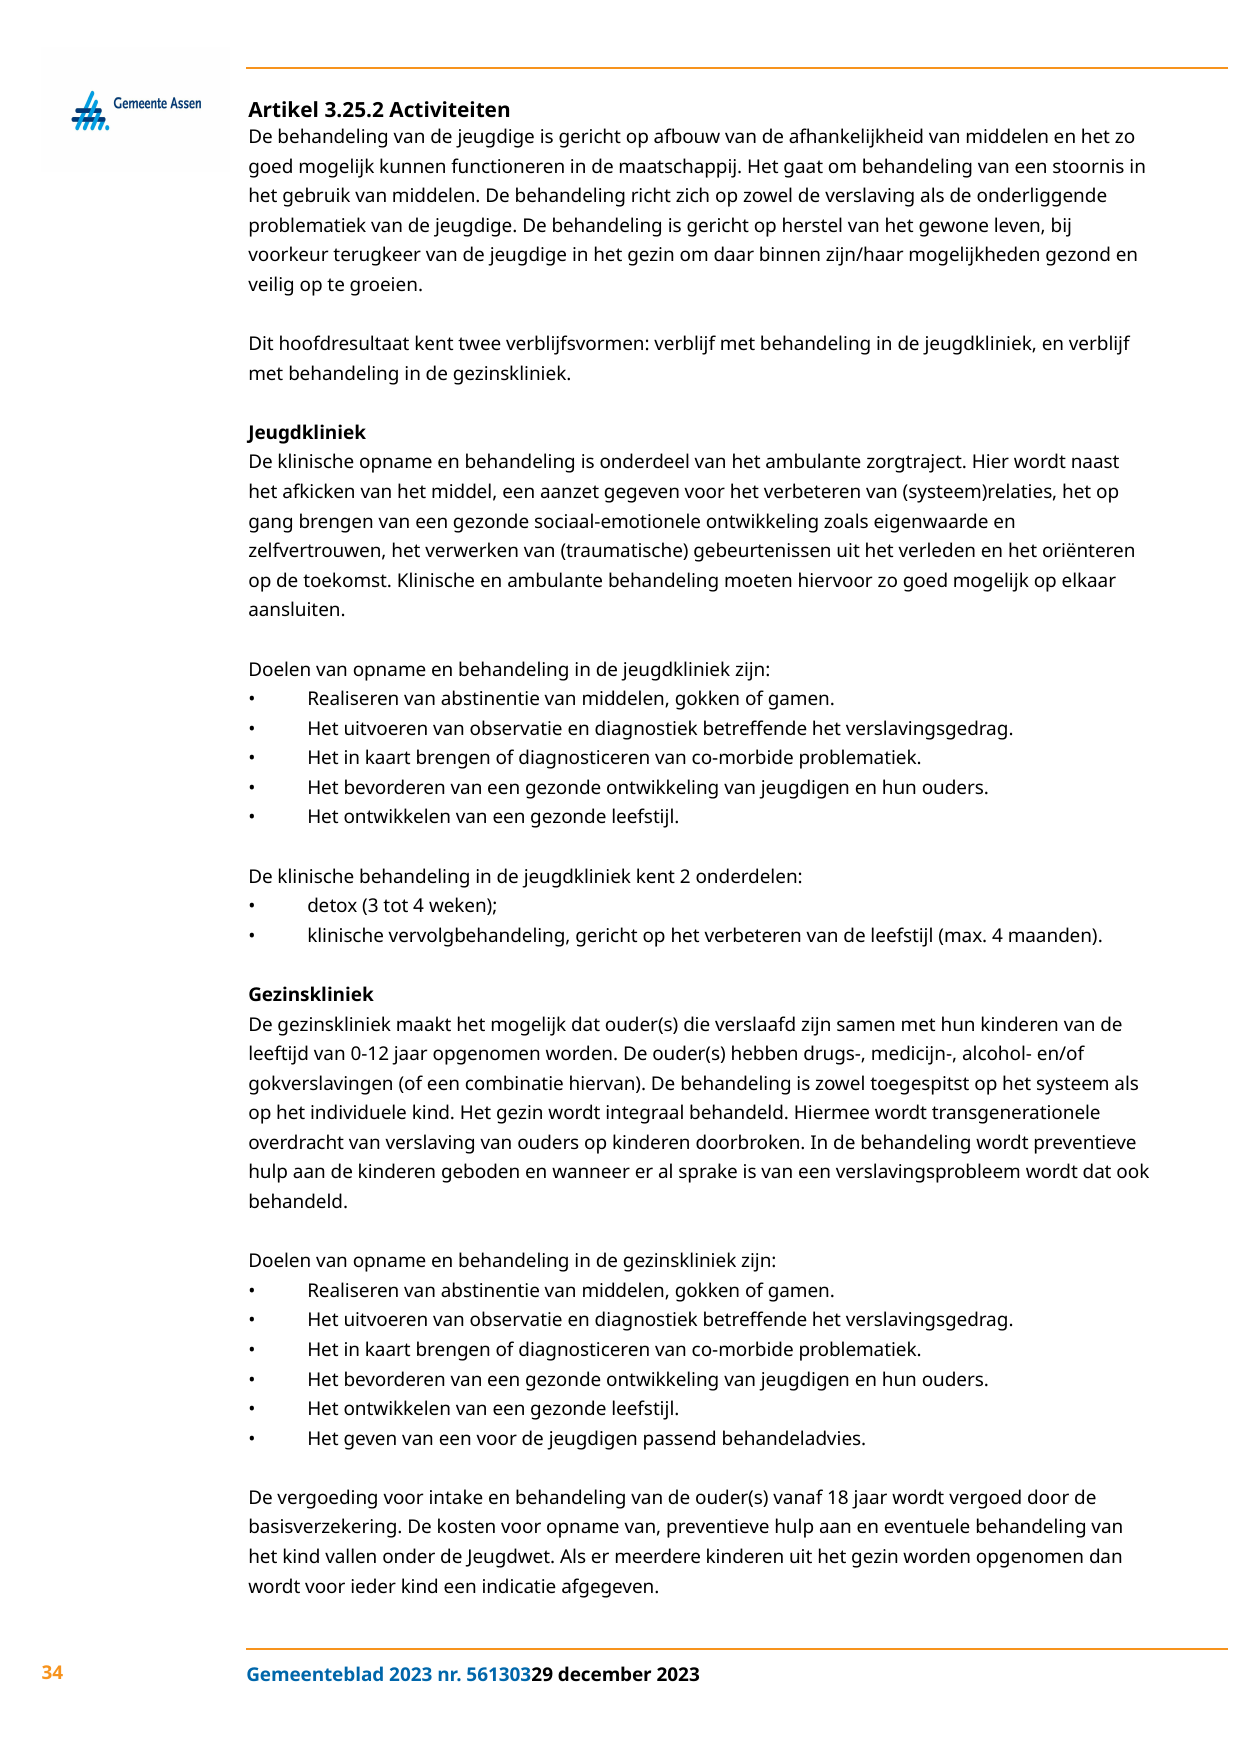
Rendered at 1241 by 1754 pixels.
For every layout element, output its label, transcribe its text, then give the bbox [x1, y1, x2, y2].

text De klinische behandeling in de jeugdkliniek kent 2 onderdelen: [248, 863, 1152, 888]
list Realiseren van abstinentie van middelen, gokken of gamen. [248, 685, 1152, 711]
list Het uitvoeren van observatie en diagnostiek betreffende het verslavingsgedrag. [248, 715, 1152, 741]
list Het ontwikkelen van een gezonde leefstijl. [248, 1395, 1152, 1421]
text Jeugdkliniek [248, 419, 1152, 445]
text Doelen van opname en behandeling in de gezinskliniek zijn: [248, 1247, 1152, 1273]
list Het geven van een voor de jeugdigen passend behandeladvies. [248, 1425, 1152, 1451]
list Het ontwikkelen van een gezonde leefstijl. [248, 804, 1152, 829]
text De klinische opname en behandeling is onderdeel van het ambulante zorgtraject. Hier wordt naast het afkicken van het middel, een aanzet gegeven voor het verbeteren van (systeem)relaties, het op gang brengen van een gezonde sociaal-emotionele ontwikkeling zoals eigenwaarde en zelfvertrouwen, het verwerken van (traumatische) gebeurtenissen uit het verleden en het oriënteren op de toekomst. Klinische en ambulante behandeling moeten hiervoor zo goed mogelijk op elkaar aansluiten. [248, 449, 1152, 622]
list detox (3 tot 4 weken); [248, 892, 1152, 918]
list Het in kaart brengen of diagnosticeren van co-morbide problematiek. [248, 744, 1152, 770]
list Realiseren van abstinentie van middelen, gokken of gamen. [248, 1277, 1152, 1303]
text Artikel 3.25.2 Activiteiten [248, 95, 1152, 123]
text Dit hoofdresultaat kent twee verblijfsvormen: verblijf met behandeling in de jeugdkliniek, en verblijf met behandeling in de gezinskliniek. [248, 330, 1152, 386]
list Het in kaart brengen of diagnosticeren van co-morbide problematiek. [248, 1336, 1152, 1362]
text De behandeling van de jeugdige is gericht op afbouw van de afhankelijkheid van middelen en het zo goed mogelijk kunnen functioneren in de maatschappij. Het gaat om behandeling van een stoornis in het gebruik van middelen. De behandeling richt zich op zowel de verslaving als de onderliggende problematiek van de jeugdige. De behandeling is gericht op herstel van het gewone leven, bij voorkeur terugkeer van de jeugdige in het gezin om daar binnen zijn/haar mogelijkheden gezond en veilig op te groeien. [248, 123, 1152, 297]
list Het uitvoeren van observatie en diagnostiek betreffende het verslavingsgedrag. [248, 1307, 1152, 1332]
text Doelen van opname en behandeling in de jeugdkliniek zijn: [248, 656, 1152, 681]
text De gezinskliniek maakt het mogelijk dat ouder(s) die verslaafd zijn samen met hun kinderen van de leeftijd van 0-12 jaar opgenomen worden. De ouder(s) hebben drugs-, medicijn-, alcohol- en/of gokverslavingen (of een combinatie hiervan). De behandeling is zowel toegespitst op het systeem als op het individuele kind. Het gezin wordt integraal behandeld. Hiermee wordt transgenerationele overdracht van verslaving van ouders op kinderen doorbroken. In de behandeling wordt preventieve hulp aan de kinderen geboden en wanneer er al sprake is van een verslavingsprobleem wordt dat ook behandeld. [248, 1011, 1152, 1214]
text De vergoeding voor intake en behandeling van de ouder(s) vanaf 18 jaar wordt vergoed door de basisverzekering. De kosten voor opname van, preventieve hulp aan en eventuele behandeling van het kind vallen onder de Jeugdwet. Als er meerdere kinderen uit het gezin worden opgenomen dan wordt voor ieder kind een indicatie afgegeven. [248, 1484, 1152, 1598]
list Het bevorderen van een gezonde ontwikkeling van jeugdigen en hun ouders. [248, 774, 1152, 800]
list klinische vervolgbehandeling, gericht op het verbeteren van de leefstijl (max. 4 maanden). [248, 922, 1152, 948]
text Gezinskliniek [248, 981, 1152, 1007]
picture [41, 47, 231, 172]
list Het bevorderen van een gezonde ontwikkeling van jeugdigen en hun ouders. [248, 1366, 1152, 1391]
